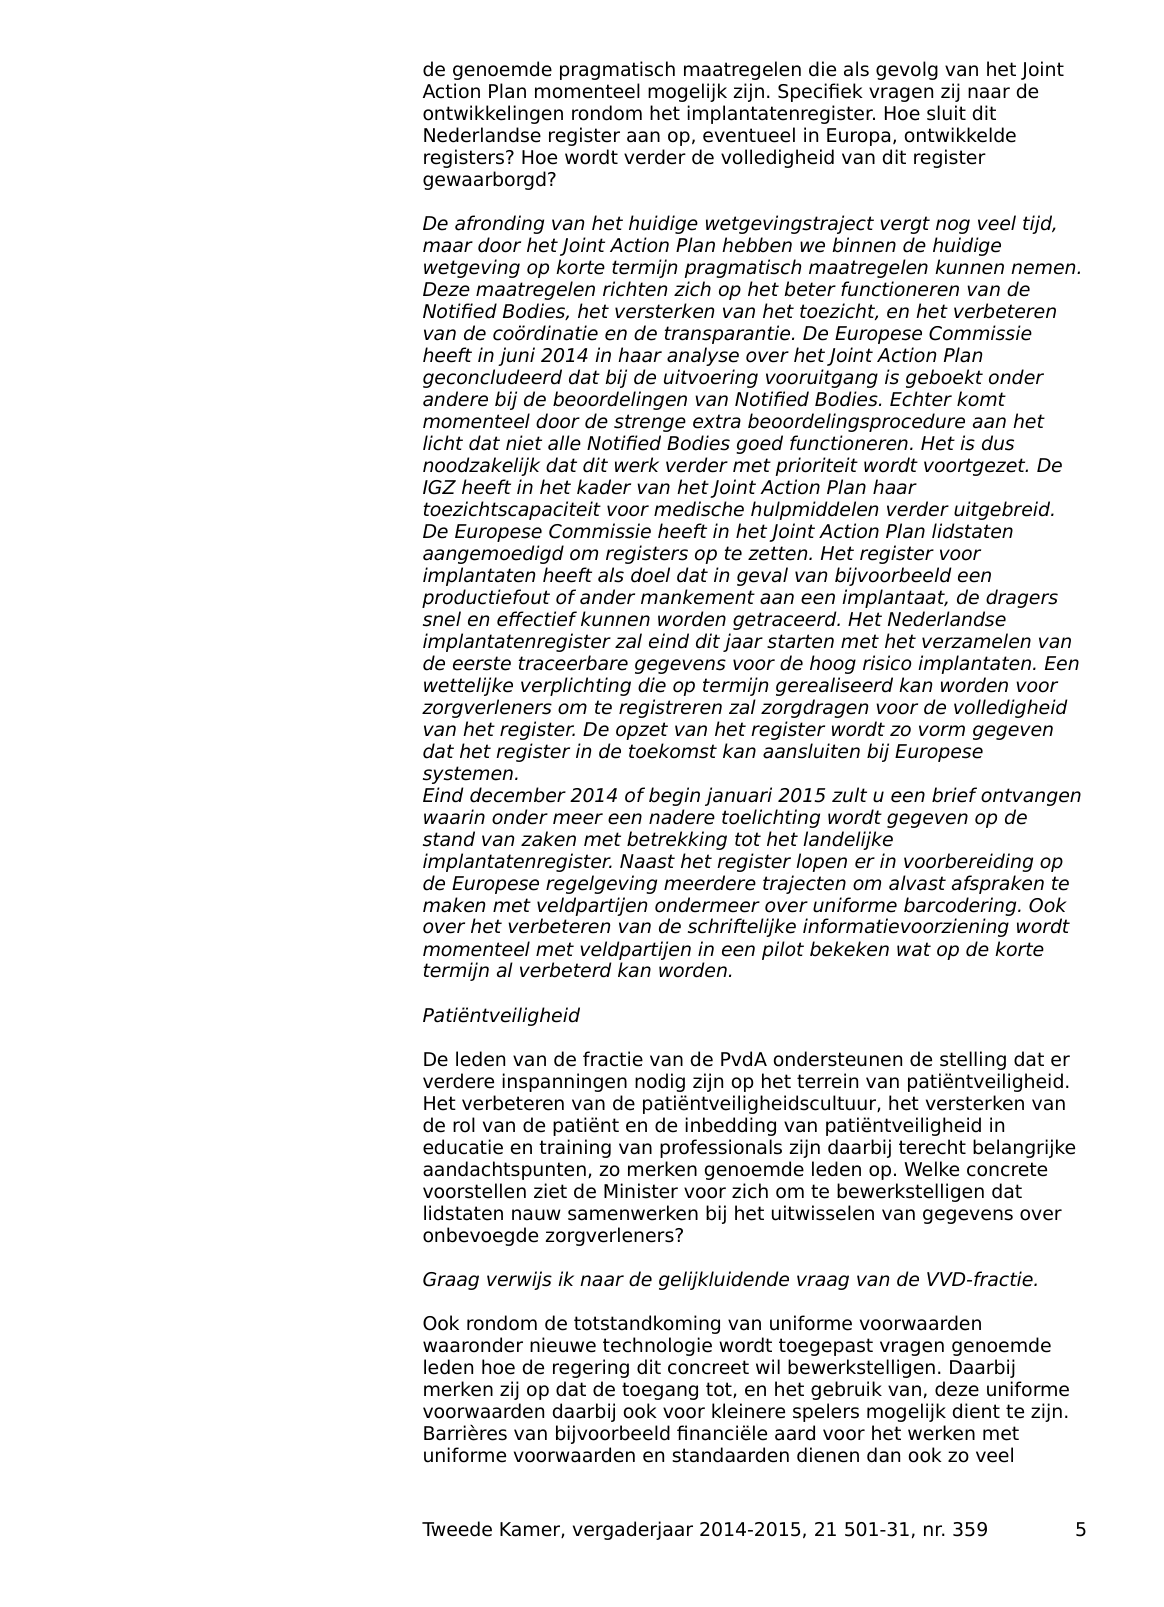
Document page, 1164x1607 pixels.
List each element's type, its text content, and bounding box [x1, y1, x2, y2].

text De Europese Commissie heeft in het Joint Action Plan lidstaten aangemoedigd om registers op te zetten. Het register voor implantaten heeft als doel dat in geval van bijvoorbeeld een productiefout of ander mankement aan een implantaat, de dragers snel en effectief kunnen worden getraceerd. Het Nederlandse implantatenregister zal eind dit jaar starten met het verzamelen van de eerste traceerbare gegevens voor de hoog risico implantaten. Een wettelijke verplichting die op termijn gerealiseerd kan worden voor zorgverleners om te registreren zal zorgdragen voor de volledigheid van het register. De opzet van het register wordt zo vorm gegeven dat het register in de toekomst kan aansluiten bij Europese systemen. [422, 521, 1087, 784]
text Ook rondom de totstandkoming van uniforme voorwaarden waaronder nieuwe technologie wordt toegepast vragen genoemde leden hoe de regering dit concreet wil bewerkstelligen. Daarbij merken zij op dat de toegang tot, en het gebruik van, deze uniforme voorwaarden daarbij ook voor kleinere spelers mogelijk dient te zijn. Barrières van bijvoorbeeld financiële aard voor het werken met uniforme voorwaarden en standaarden dienen dan ook zo veel [422, 1313, 1087, 1467]
text De leden van de fractie van de PvdA ondersteunen de stelling dat er verdere inspanningen nodig zijn op het terrein van patiëntveiligheid. Het verbeteren van de patiëntveiligheidscultuur, het versterken van de rol van de patiënt en de inbedding van patiëntveiligheid in educatie en training van professionals zijn daarbij terecht belangrijke aandachtspunten, zo merken genoemde leden op. Welke concrete voorstellen ziet de Minister voor zich om te bewerkstelligen dat lidstaten nauw samenwerken bij het uitwisselen van gegevens over onbevoegde zorgverleners? [422, 1049, 1087, 1247]
text De afronding van het huidige wetgevingstraject vergt nog veel tijd, maar door het Joint Action Plan hebben we binnen de huidige wetgeving op korte termijn pragmatisch maatregelen kunnen nemen. Deze maatregelen richten zich op het beter functioneren van de Notified Bodies, het versterken van het toezicht, en het verbeteren van de coördinatie en de transparantie. De Europese Commissie heeft in juni 2014 in haar analyse over het Joint Action Plan geconcludeerd dat bij de uitvoering vooruitgang is geboekt onder andere bij de beoordelingen van Notified Bodies. Echter komt momenteel door de strenge extra beoordelingsprocedure aan het licht dat niet alle Notified Bodies goed functioneren. Het is dus noodzakelijk dat dit werk verder met prioriteit wordt voortgezet. De IGZ heeft in het kader van het Joint Action Plan haar toezichtscapaciteit voor medische hulpmiddelen verder uitgebreid. [422, 213, 1087, 521]
text Eind december 2014 of begin januari 2015 zult u een brief ontvangen waarin onder meer een nadere toelichting wordt gegeven op de stand van zaken met betrekking tot het landelijke implantatenregister. Naast het register lopen er in voorbereiding op de Europese regelgeving meerdere trajecten om alvast afspraken te maken met veldpartijen ondermeer over uniforme barcodering. Ook over het verbeteren van de schriftelijke informatievoorziening wordt momenteel met veldpartijen in een pilot bekeken wat op de korte termijn al verbeterd kan worden. [422, 784, 1087, 982]
subtitle Patiëntveiligheid [422, 1004, 1087, 1027]
text de genoemde pragmatisch maatregelen die als gevolg van het Joint Action Plan momenteel mogelijk zijn. Specifiek vragen zij naar de ontwikkelingen rondom het implantatenregister. Hoe sluit dit Nederlandse register aan op, eventueel in Europa, ontwikkelde registers? Hoe wordt verder de volledigheid van dit register gewaarborgd? [422, 59, 1087, 191]
text Graag verwijs ik naar de gelijkluidende vraag van de VVD-fractie. [422, 1269, 1087, 1291]
